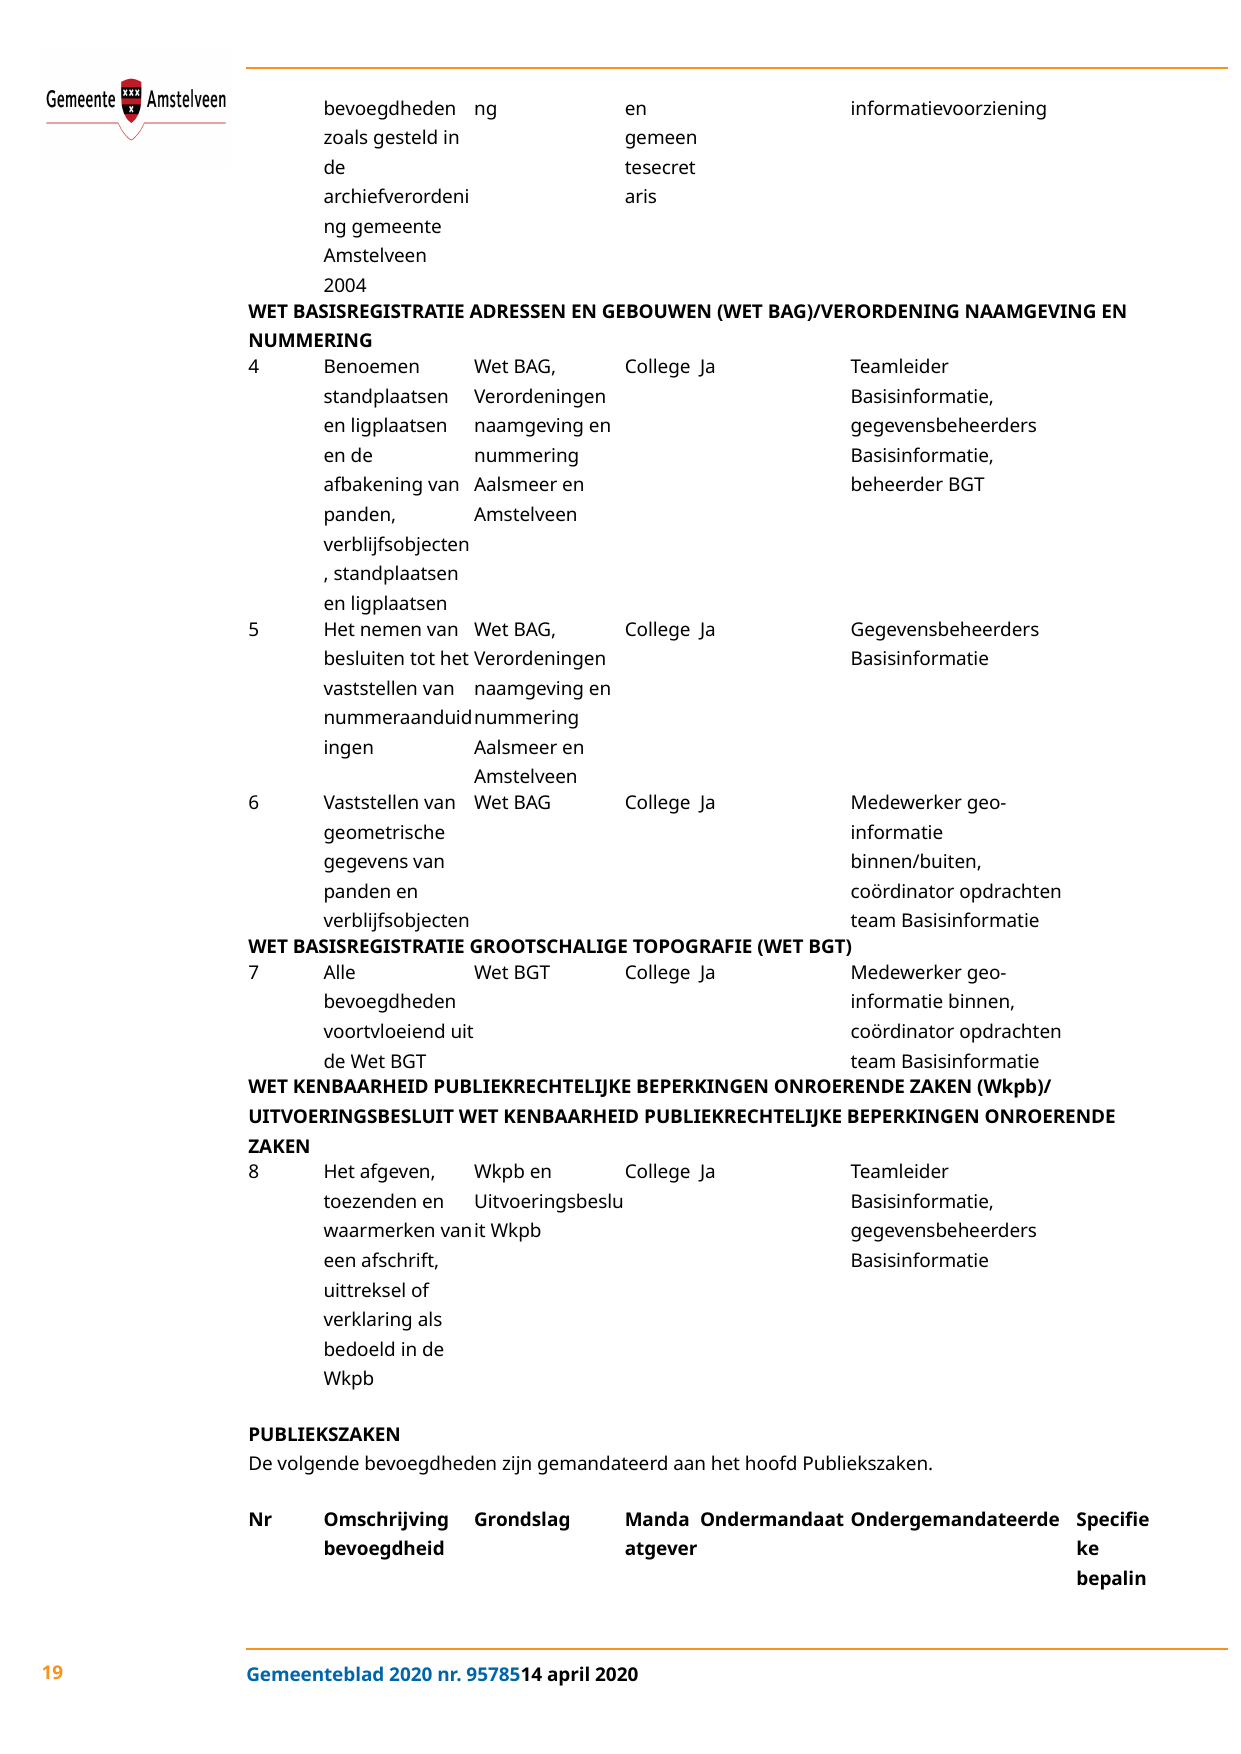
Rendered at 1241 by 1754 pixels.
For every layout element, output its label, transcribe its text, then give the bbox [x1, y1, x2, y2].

table_cell [700, 95, 850, 298]
table_cell Specifieke bepalin [1076, 1506, 1152, 1591]
table_cell Wet BAG [474, 789, 624, 933]
table_cell College [625, 1159, 700, 1391]
table_cell College [625, 959, 700, 1074]
table_cell Teamleider Basisinformatie, gegevensbeheerders Basisinformatie, beheerder BGT [850, 353, 1076, 616]
table_cell informatievoorziening [850, 95, 1076, 298]
table_cell 7 [248, 959, 323, 1074]
table_cell Benoemen standplaatsen en ligplaatsen en de afbakening van panden, verblijfsobjecten, standplaatsen en ligplaatsen [323, 353, 474, 616]
table_cell Wet BAG, Verordeningen naamgeving en nummering Aalsmeer en Amstelveen [474, 616, 624, 789]
table_cell Ondergemandateerde [850, 1506, 1076, 1591]
table_cell Ja [700, 616, 850, 789]
table_cell College [625, 789, 700, 933]
table_cell Alle bevoegdheden voortvloeiend uit de Wet BGT [323, 959, 474, 1074]
table_cell Omschrijving bevoegdheid [323, 1506, 474, 1591]
table_cell Nr [248, 1506, 323, 1591]
table_cell 4 [248, 353, 323, 616]
table_cell Ja [700, 1159, 850, 1391]
table_cell College [625, 616, 700, 789]
table_cell WET BASISREGISTRATIE ADRESSEN EN GEBOUWEN (WET BAG)/VERORDENING NAAMGEVING EN NUMMERING [248, 298, 1152, 353]
table_cell [1076, 353, 1152, 616]
table_cell [1076, 95, 1152, 298]
table_cell [1076, 1159, 1152, 1391]
table_cell WET BASISREGISTRATIE GROOTSCHALIGE TOPOGRAFIE (WET BGT) [248, 934, 1152, 959]
table_cell Ja [700, 353, 850, 616]
table_cell Ja [700, 789, 850, 933]
table_cell [1076, 616, 1152, 789]
table_cell Ondermandaat [700, 1506, 850, 1591]
table_cell Vaststellen van geometrische gegevens van panden en verblijfsobjecten [323, 789, 474, 933]
table_cell PUBLIEKSZAKEN De volgende bevoegdheden zijn gemandateerd aan het hoofd Publiekszaken. [248, 1391, 1152, 1506]
table_cell Medewerker geo-informatie binnen, coördinator opdrachten team Basisinformatie [850, 959, 1076, 1074]
table_cell Teamleider Basisinformatie, gegevensbeheerders Basisinformatie [850, 1159, 1076, 1391]
table_cell Ja [700, 959, 850, 1074]
table_cell Wkpb en Uitvoeringsbesluit Wkpb [474, 1159, 624, 1391]
table_cell Grondslag [474, 1506, 624, 1591]
table_cell ng [474, 95, 624, 298]
table_cell 6 [248, 789, 323, 933]
table_cell 5 [248, 616, 323, 789]
table_cell [1076, 789, 1152, 933]
table_cell WET KENBAARHEID PUBLIEKRECHTELIJKE BEPERKINGEN ONROERENDE ZAKEN (Wkpb)/ UITVOERINGSBESLUIT WET KENBAARHEID PUBLIEKRECHTELIJKE BEPERKINGEN ONROERENDE ZAKEN [248, 1074, 1152, 1158]
table_cell Het afgeven, toezenden en waarmerken van een afschrift, uittreksel of verklaring als bedoeld in de Wkpb [323, 1159, 474, 1391]
table_cell [1076, 959, 1152, 1074]
table_cell Wet BAG, Verordeningen naamgeving en nummering Aalsmeer en Amstelveen [474, 353, 624, 616]
table_cell en gemeentesecretaris [625, 95, 700, 298]
table_cell Mandaatgever [625, 1506, 700, 1591]
table_cell Wet BGT [474, 959, 624, 1074]
table_cell College [625, 353, 700, 616]
table_cell 8 [248, 1159, 323, 1391]
table_cell bevoegdheden zoals gesteld in de archiefverordening gemeente Amstelveen 2004 [323, 95, 474, 298]
table_cell Het nemen van besluiten tot het vaststellen van nummeraanduidingen [323, 616, 474, 789]
table_cell Medewerker geo-informatie binnen/buiten, coördinator opdrachten team Basisinformatie [850, 789, 1076, 933]
table_cell [248, 95, 323, 298]
table_cell Gegevensbeheerders Basisinformatie [850, 616, 1076, 789]
picture [41, 47, 231, 172]
